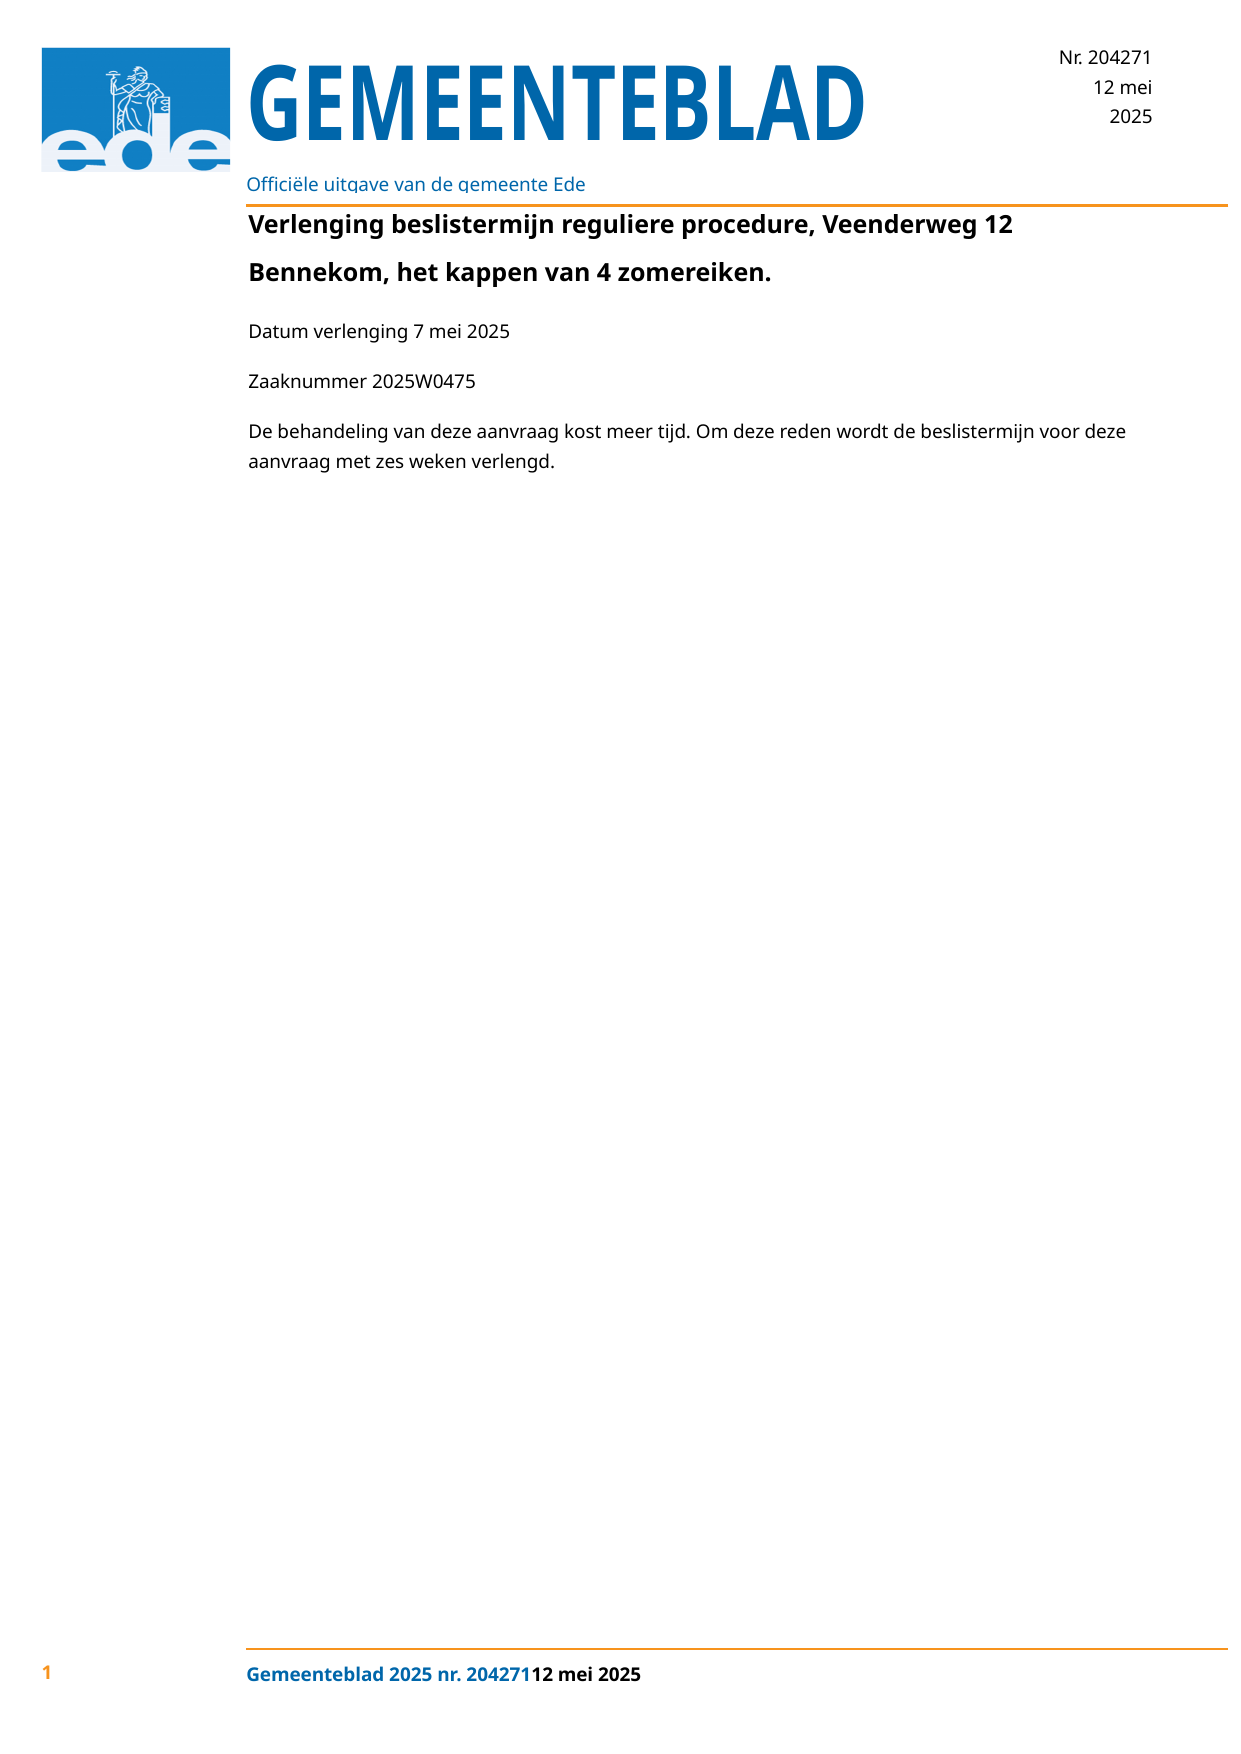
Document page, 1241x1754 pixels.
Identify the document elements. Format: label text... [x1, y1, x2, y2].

text Verlenging beslistermijn reguliere procedure, Veenderweg 12 Bennekom, het kappen van 4 zomereiken. [248, 207, 1152, 288]
text Datum verlenging 7 mei 2025 [248, 318, 1152, 344]
text De behandeling van deze aanvraag kost meer tijd. Om deze reden wordt de beslistermijn voor deze aanvraag met zes weken verlengd. [248, 419, 1152, 474]
text Zaaknummer 2025W0475 [248, 368, 1152, 394]
picture [41, 47, 231, 172]
